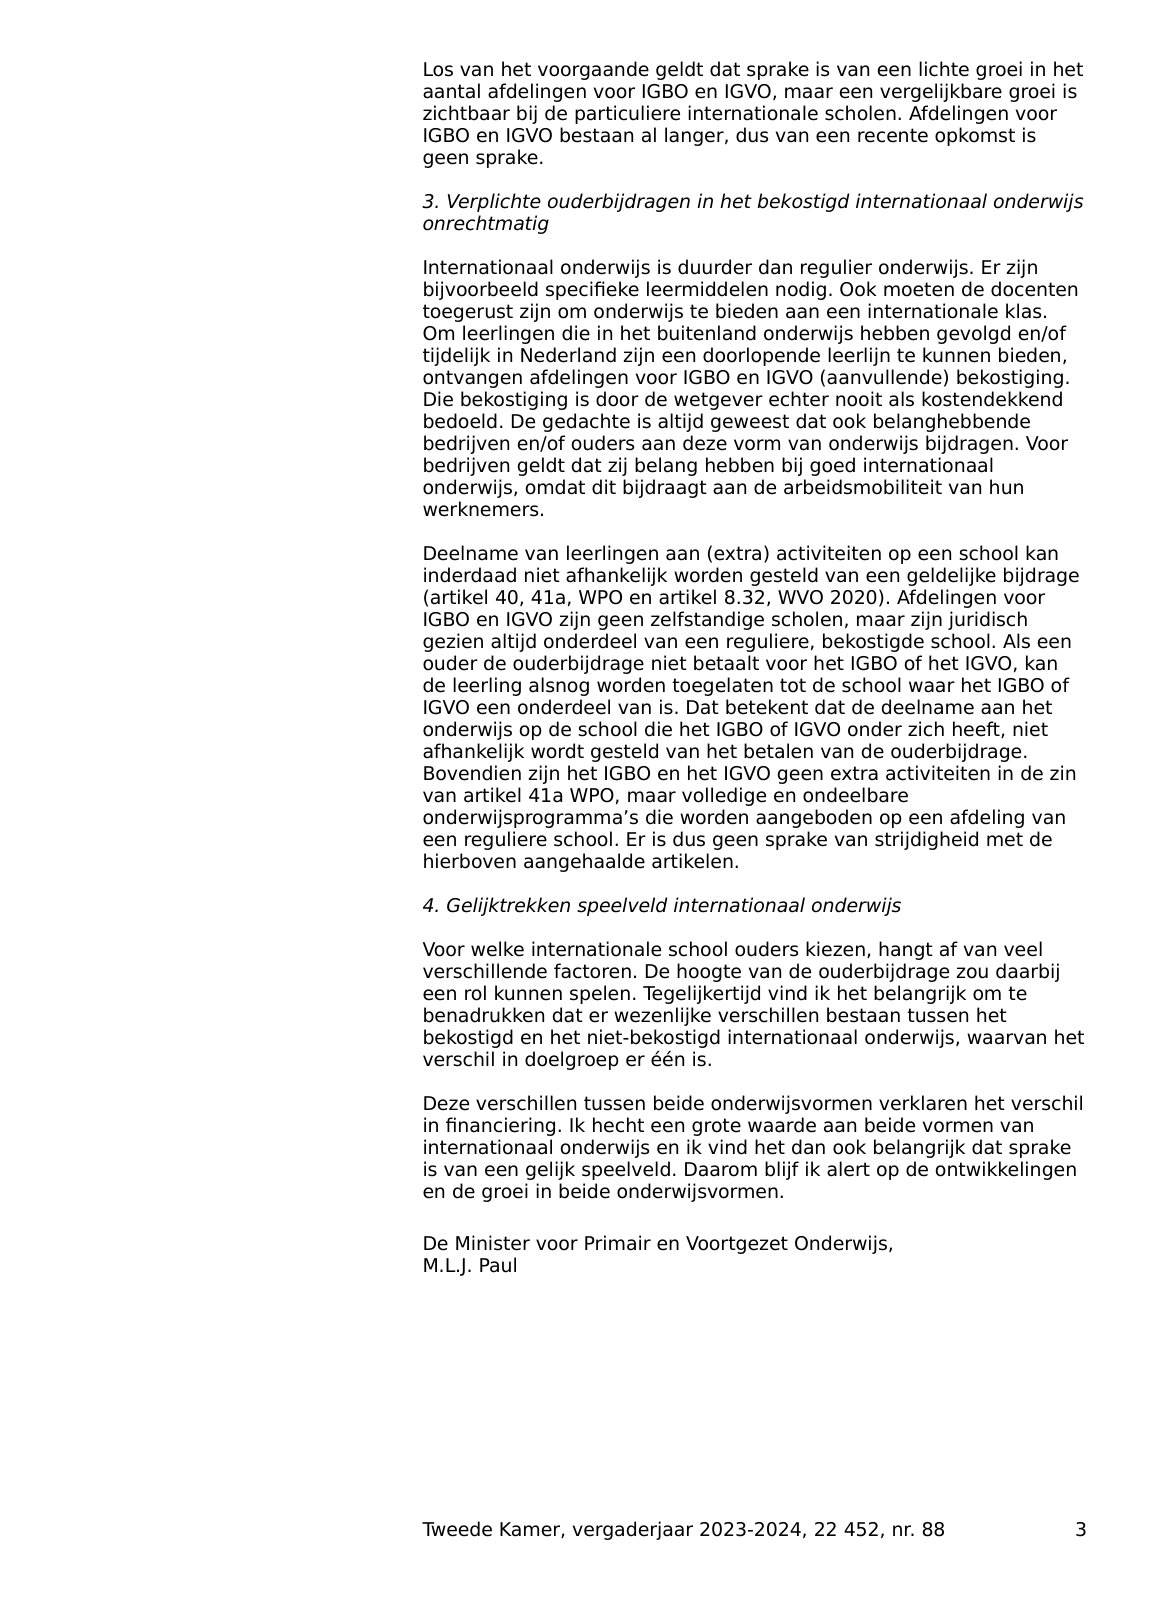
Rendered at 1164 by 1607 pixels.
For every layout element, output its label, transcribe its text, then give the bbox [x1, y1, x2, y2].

text De Minister voor Primair en Voortgezet Onderwijs, M.L.J. Paul [422, 1233, 1087, 1277]
text Voor welke internationale school ouders kiezen, hangt af van veel verschillende factoren. De hoogte van de ouderbijdrage zou daarbij een rol kunnen spelen. Tegelijkertijd vind ik het belangrijk om te benadrukken dat er wezenlijke verschillen bestaan tussen het bekostigd en het niet-bekostigd internationaal onderwijs, waarvan het verschil in doelgroep er één is. [422, 939, 1087, 1071]
subtitle 4. Gelijktrekken speelveld internationaal onderwijs [422, 895, 1087, 917]
text Deelname van leerlingen aan (extra) activiteiten op een school kan inderdaad niet afhankelijk worden gesteld van een geldelijke bijdrage (artikel 40, 41a, WPO en artikel 8.32, WVO 2020). Afdelingen voor IGBO en IGVO zijn geen zelfstandige scholen, maar zijn juridisch gezien altijd onderdeel van een reguliere, bekostigde school. Als een ouder de ouderbijdrage niet betaalt voor het IGBO of het IGVO, kan de leerling alsnog worden toegelaten tot de school waar het IGBO of IGVO een onderdeel van is. Dat betekent dat de deelname aan het onderwijs op de school die het IGBO of IGVO onder zich heeft, niet afhankelijk wordt gesteld van het betalen van de ouderbijdrage. Bovendien zijn het IGBO en het IGVO geen extra activiteiten in de zin van artikel 41a WPO, maar volledige en ondeelbare onderwijsprogramma’s die worden aangeboden op een afdeling van een reguliere school. Er is dus geen sprake van strijdigheid met de hierboven aangehaalde artikelen. [422, 543, 1087, 873]
text Deze verschillen tussen beide onderwijsvormen verklaren het verschil in financiering. Ik hecht een grote waarde aan beide vormen van internationaal onderwijs en ik vind het dan ook belangrijk dat sprake is van een gelijk speelveld. Daarom blijf ik alert op de ontwikkelingen en de groei in beide onderwijsvormen. [422, 1093, 1087, 1203]
text Internationaal onderwijs is duurder dan regulier onderwijs. Er zijn bijvoorbeeld specifieke leermiddelen nodig. Ook moeten de docenten toegerust zijn om onderwijs te bieden aan een internationale klas. Om leerlingen die in het buitenland onderwijs hebben gevolgd en/of tijdelijk in Nederland zijn een doorlopende leerlijn te kunnen bieden, ontvangen afdelingen voor IGBO en IGVO (aanvullende) bekostiging. Die bekostiging is door de wetgever echter nooit als kostendekkend bedoeld. De gedachte is altijd geweest dat ook belanghebbende bedrijven en/of ouders aan deze vorm van onderwijs bijdragen. Voor bedrijven geldt dat zij belang hebben bij goed internationaal onderwijs, omdat dit bijdraagt aan de arbeidsmobiliteit van hun werknemers. [422, 257, 1087, 521]
text Los van het voorgaande geldt dat sprake is van een lichte groei in het aantal afdelingen voor IGBO en IGVO, maar een vergelijkbare groei is zichtbaar bij de particuliere internationale scholen. Afdelingen voor IGBO en IGVO bestaan al langer, dus van een recente opkomst is geen sprake. [422, 59, 1087, 169]
subtitle 3. Verplichte ouderbijdragen in het bekostigd internationaal onderwijs onrechtmatig [422, 191, 1087, 235]
